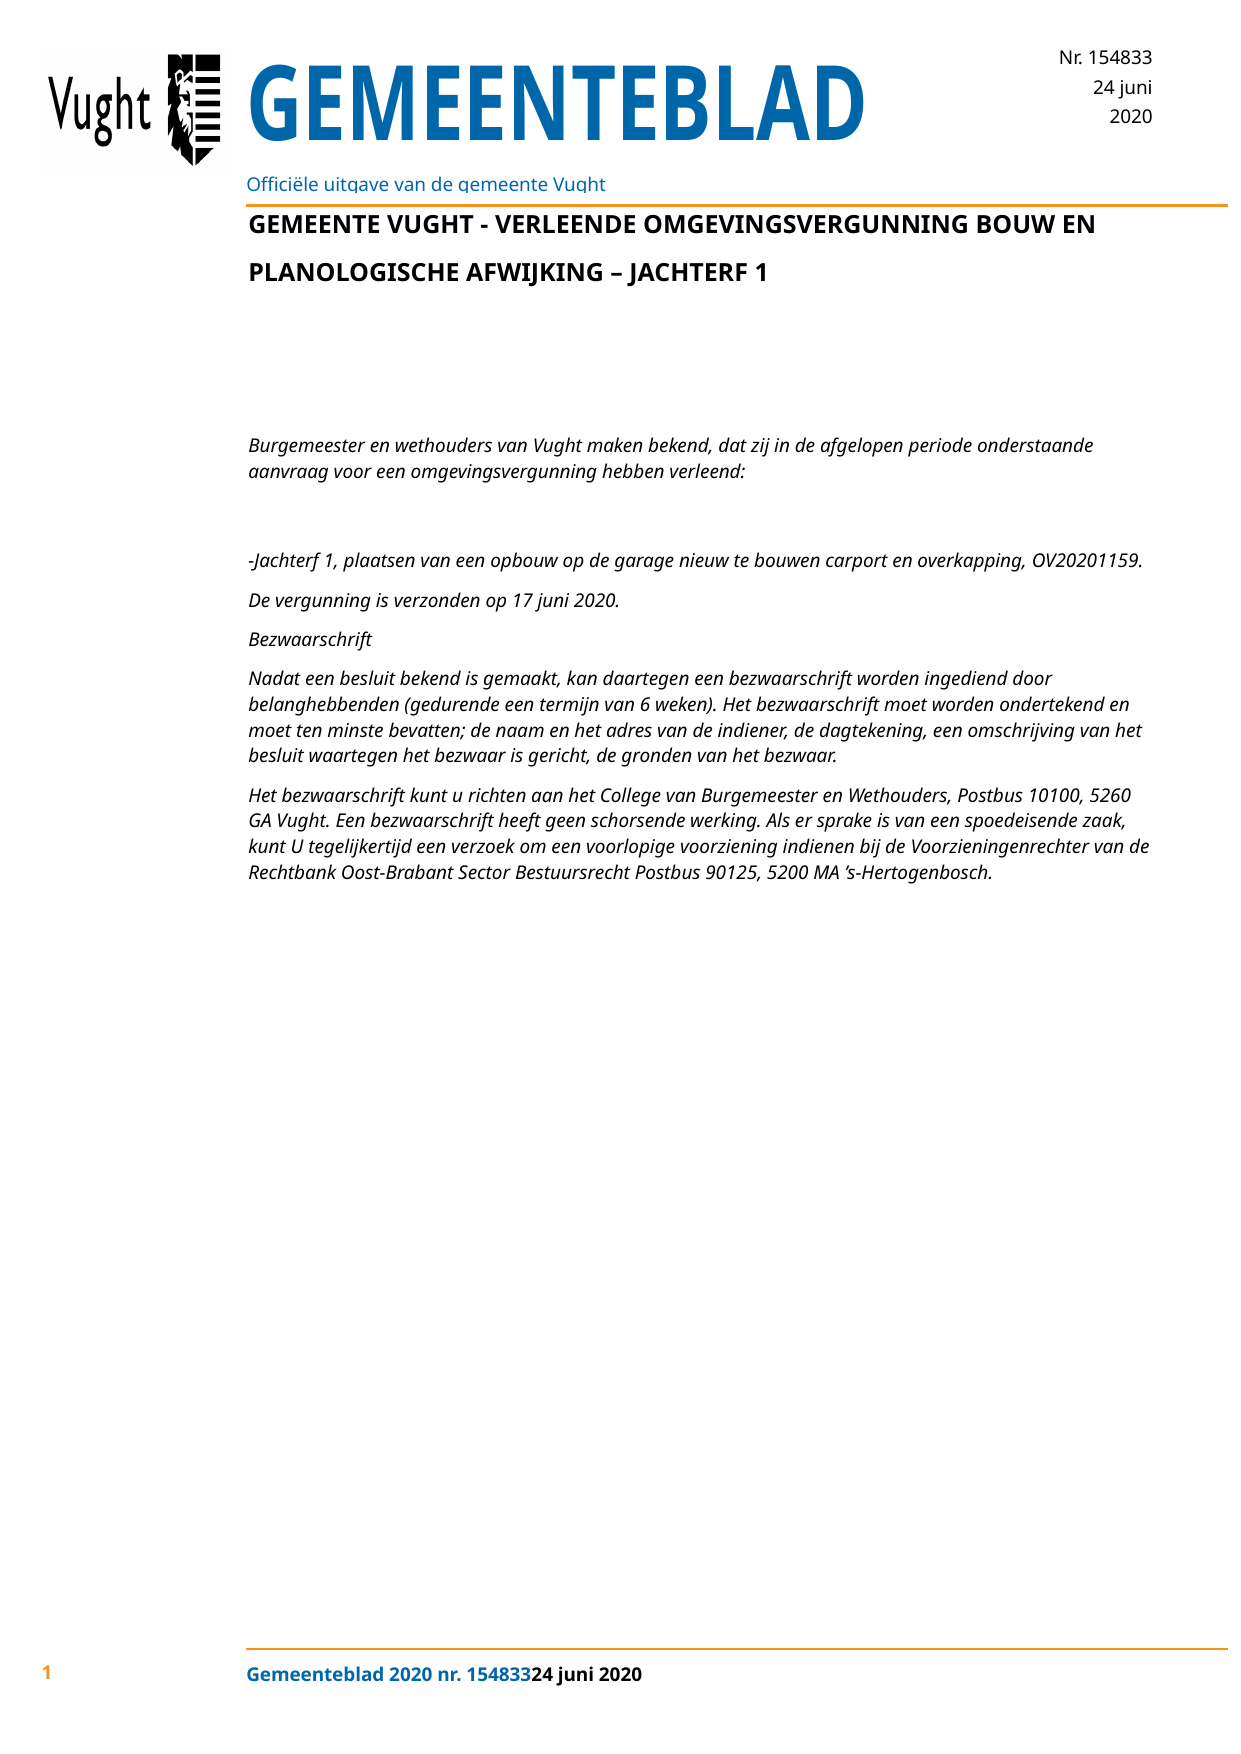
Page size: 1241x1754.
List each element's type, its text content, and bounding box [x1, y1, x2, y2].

text Nadat een besluit bekend is gemaakt, kan daartegen een bezwaarschrift worden ingediend door belanghebbenden (gedurende een termijn van 6 weken). Het bezwaarschrift moet worden ondertekend en moet ten minste bevatten; de naam en het adres van de indiener, de dagtekening, een omschrijving van het besluit waartegen het bezwaar is gericht, de gronden van het bezwaar. [248, 666, 1152, 768]
text Burgemeester en wethouders van Vught maken bekend, dat zij in de afgelopen periode onderstaande aanvraag voor een omgevingsvergunning hebben verleend: [248, 432, 1152, 484]
text -Jachterf 1, plaatsen van een opbouw op de garage nieuw te bouwen carport en overkapping, OV20201159. [248, 548, 1152, 573]
text GEMEENTE VUGHT - VERLEENDE OMGEVINGSVERGUNNING BOUW EN PLANOLOGISCHE AFWIJKING – JACHTERF 1 [248, 207, 1152, 288]
text Het bezwaarschrift kunt u richten aan het College van Burgemeester en Wethouders, Postbus 10100, 5260 GA Vught. Een bezwaarschrift heeft geen schorsende werking. Als er sprake is van een spoedeisende zaak, kunt U tegelijkertijd een verzoek om een voorlopige voorziening indienen bij de Voorzieningenrechter van de Rechtbank Oost-Brabant Sector Bestuursrecht Postbus 90125, 5200 MA ’s-Hertogenbosch. [248, 782, 1152, 885]
text Bezwaarschrift [248, 626, 1152, 652]
text De vergunning is verzonden op 17 juni 2020. [248, 587, 1152, 613]
picture [41, 47, 231, 172]
